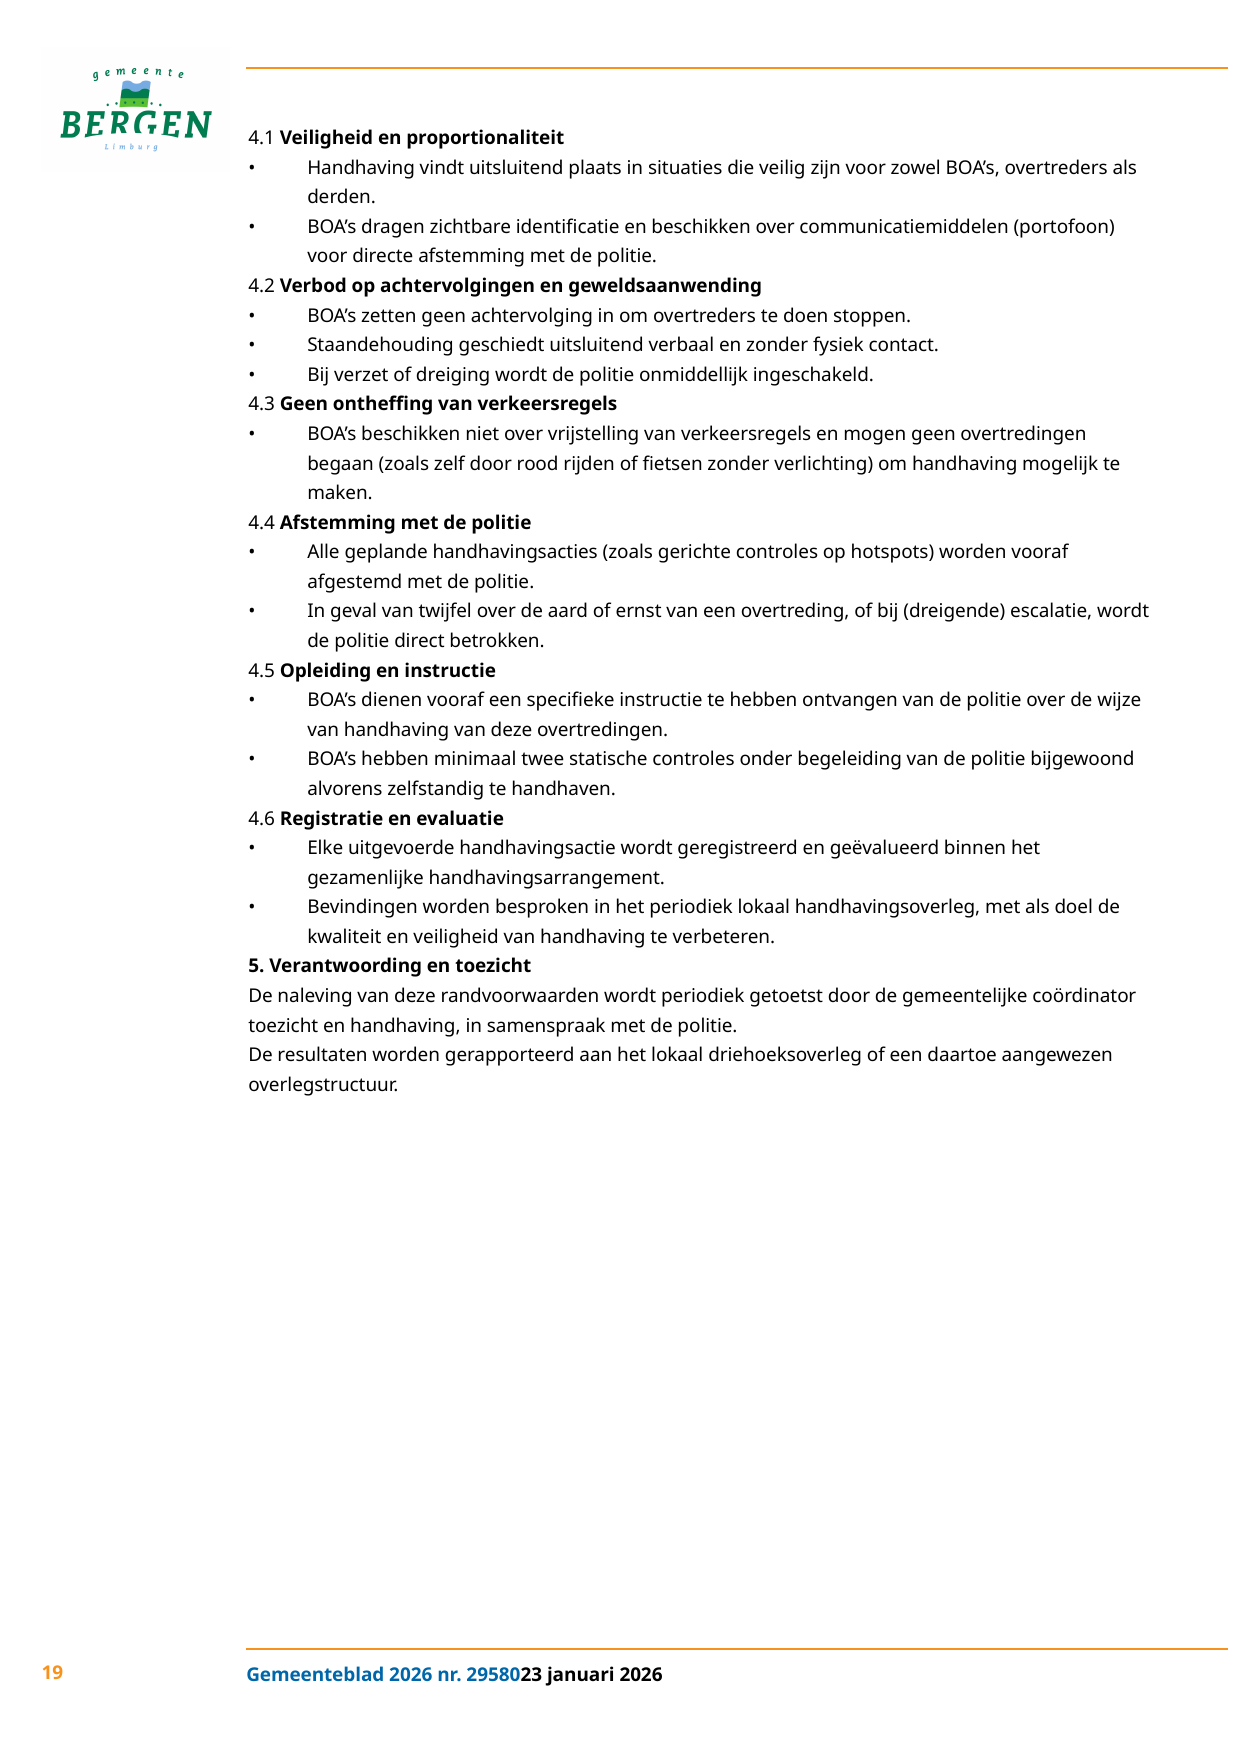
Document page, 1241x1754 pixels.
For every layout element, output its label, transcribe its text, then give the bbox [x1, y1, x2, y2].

text 4.5 Opleiding en instructie [248, 657, 1152, 683]
list BOA’s dienen vooraf een specifieke instructie te hebben ontvangen van de politie over de wijze van handhaving van deze overtredingen. [248, 686, 1152, 742]
picture [41, 47, 231, 172]
list BOA’s beschikken niet over vrijstelling van verkeersregels en mogen geen overtredingen begaan (zoals zelf door rood rijden of fietsen zonder verlichting) om handhaving mogelijk te maken. [248, 420, 1152, 505]
list Bij verzet of dreiging wordt de politie onmiddellijk ingeschakeld. [248, 361, 1152, 387]
list Elke uitgevoerde handhavingsactie wordt geregistreerd en geëvalueerd binnen het gezamenlijke handhavingsarrangement. [248, 834, 1152, 890]
text De resultaten worden gerapporteerd aan het lokaal driehoeksoverleg of een daartoe aangewezen overlegstructuur. [248, 1041, 1152, 1097]
list Handhaving vindt uitsluitend plaats in situaties die veilig zijn voor zowel BOA’s, overtreders als derden. [248, 154, 1152, 209]
text 5. Verantwoording en toezicht [248, 953, 1152, 978]
list BOA’s dragen zichtbare identificatie en beschikken over communicatiemiddelen (portofoon) voor directe afstemming met de politie. [248, 213, 1152, 268]
text 4.4 Afstemming met de politie [248, 509, 1152, 535]
text 4.1 Veiligheid en proportionaliteit [248, 124, 1152, 150]
list BOA’s hebben minimaal twee statische controles onder begeleiding van de politie bijgewoond alvorens zelfstandig te handhaven. [248, 746, 1152, 801]
list Staandehouding geschiedt uitsluitend verbaal en zonder fysiek contact. [248, 331, 1152, 357]
list Alle geplande handhavingsacties (zoals gerichte controles op hotspots) worden vooraf afgestemd met de politie. [248, 538, 1152, 594]
text 4.3 Geen ontheffing van verkeersregels [248, 391, 1152, 416]
text 4.2 Verbod op achtervolgingen en geweldsaanwending [248, 272, 1152, 298]
list In geval van twijfel over de aard of ernst van een overtreding, of bij (dreigende) escalatie, wordt de politie direct betrokken. [248, 598, 1152, 653]
text De naleving van deze randvoorwaarden wordt periodiek getoetst door de gemeentelijke coördinator toezicht en handhaving, in samenspraak met de politie. [248, 982, 1152, 1038]
list Bevindingen worden besproken in het periodiek lokaal handhavingsoverleg, met als doel de kwaliteit en veiligheid van handhaving te verbeteren. [248, 893, 1152, 949]
list BOA’s zetten geen achtervolging in om overtreders te doen stoppen. [248, 302, 1152, 328]
text 4.6 Registratie en evaluatie [248, 805, 1152, 831]
